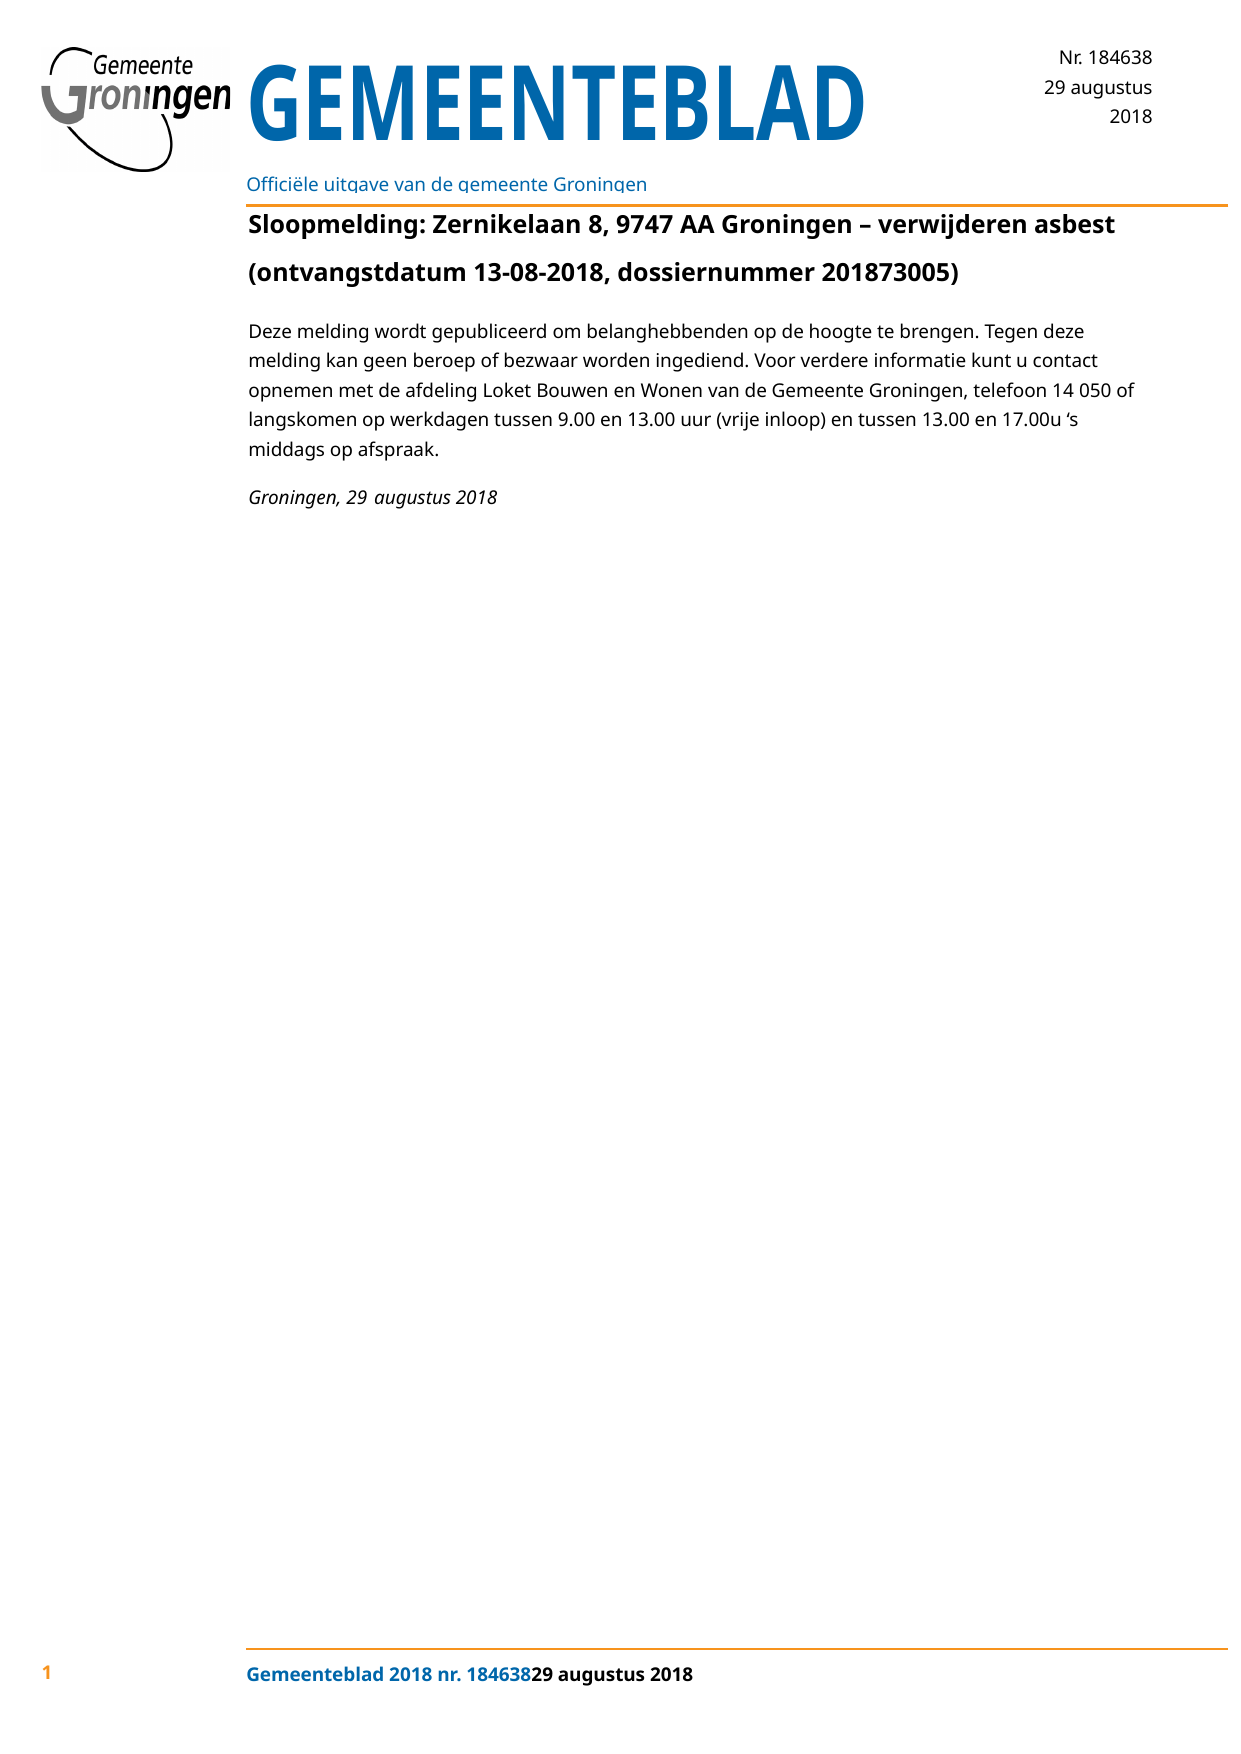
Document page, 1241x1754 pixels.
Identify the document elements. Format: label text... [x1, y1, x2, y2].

text Groningen, 29 augustus 2018 [248, 484, 1152, 510]
text Deze melding wordt gepubliceerd om belanghebbenden op de hoogte te brengen. Tegen deze melding kan geen beroep of bezwaar worden ingediend. Voor verdere informatie kunt u contact opnemen met de afdeling Loket Bouwen en Wonen van de Gemeente Groningen, telefoon 14 050 of langskomen op werkdagen tussen 9.00 en 13.00 uur (vrije inloop) en tussen 13.00 en 17.00u ‘s middags op afspraak. [248, 318, 1152, 462]
picture [41, 47, 231, 172]
text Sloopmelding: Zernikelaan 8, 9747 AA Groningen – verwijderen asbest (ontvangstdatum 13-08-2018, dossiernummer 201873005) [248, 207, 1152, 288]
